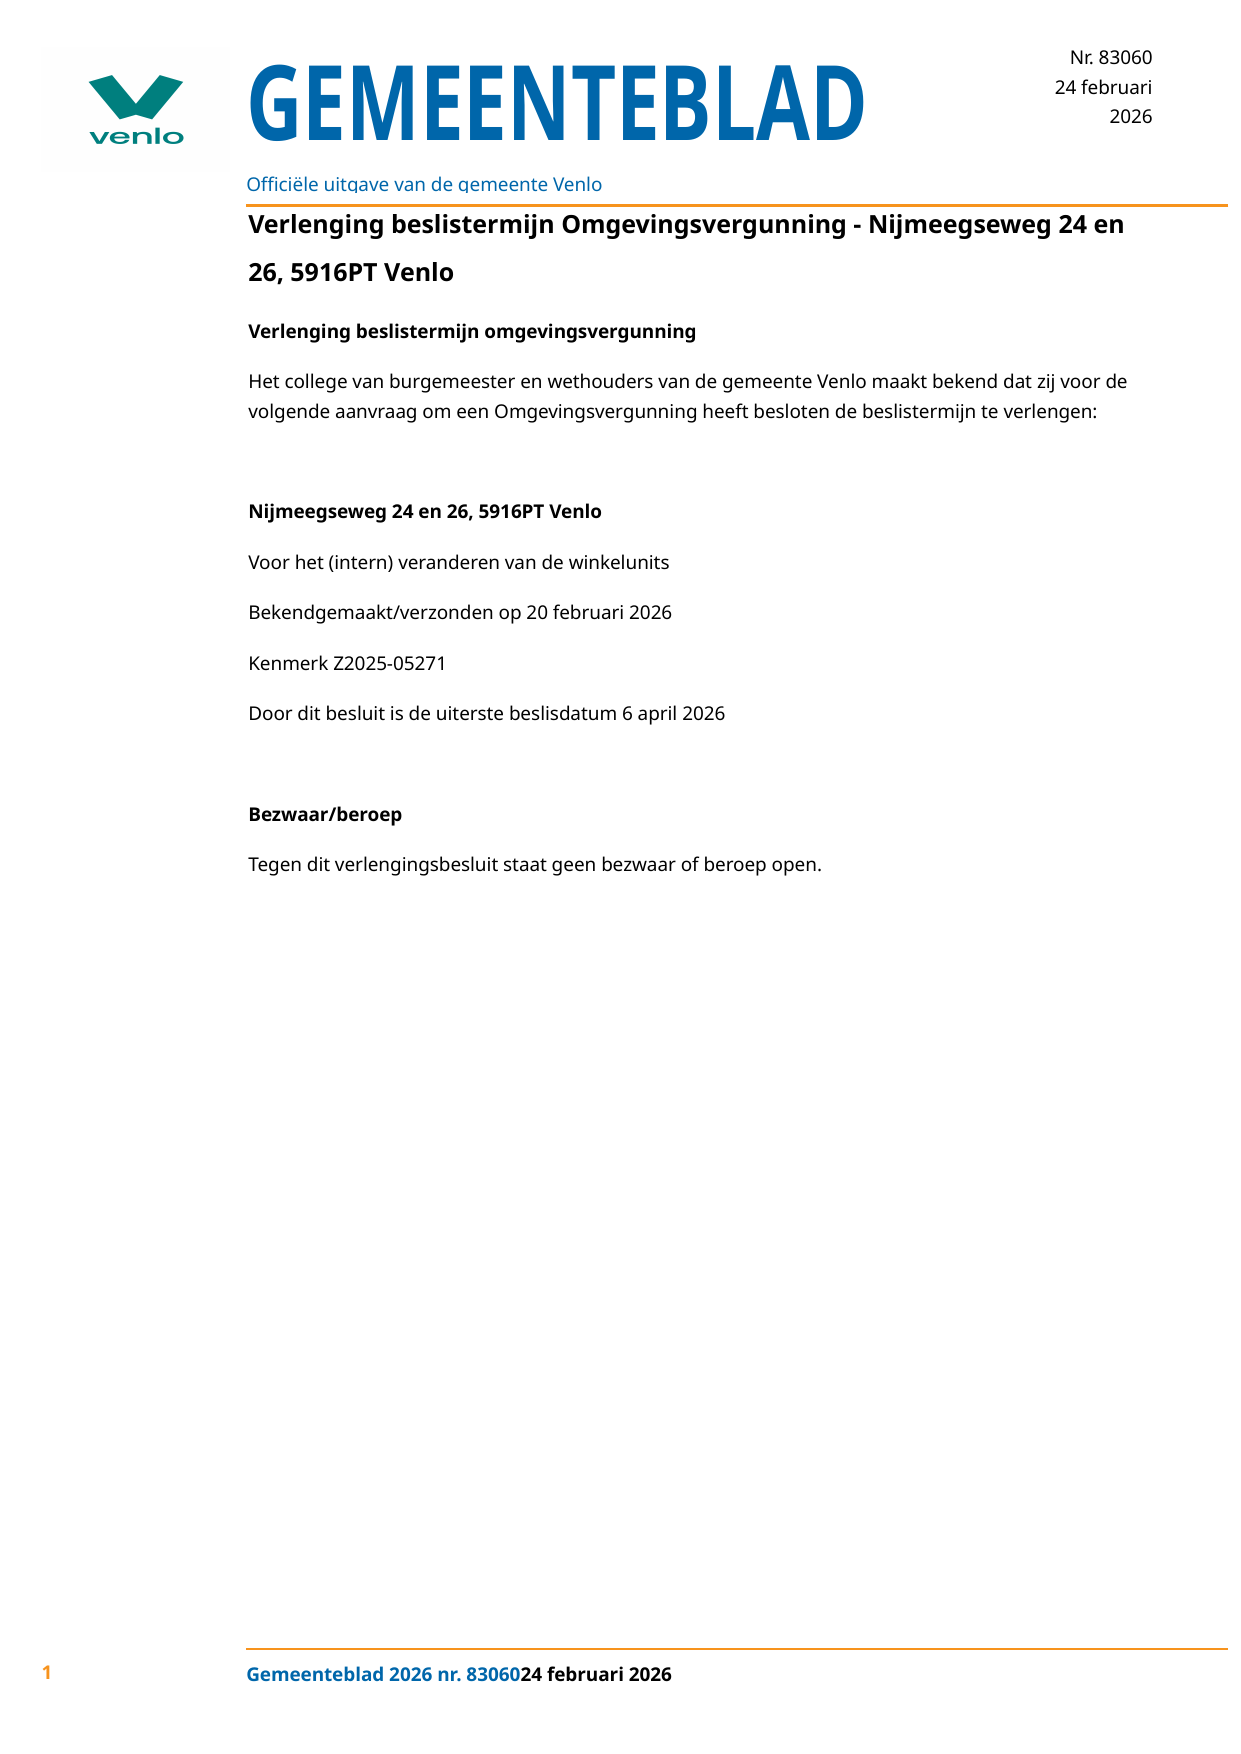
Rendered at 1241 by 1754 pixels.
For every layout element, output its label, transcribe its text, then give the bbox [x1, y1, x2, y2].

text Voor het (intern) veranderen van de winkelunits [248, 549, 1152, 575]
text Verlenging beslistermijn omgevingsvergunning [248, 318, 1152, 344]
text Nijmeegseweg 24 en 26, 5916PT Venlo [248, 499, 1152, 524]
text Bekendgemaakt/verzonden op 20 februari 2026 [248, 599, 1152, 625]
picture [41, 47, 231, 172]
text Kenmerk Z2025-05271 [248, 650, 1152, 676]
text Bezwaar/beroep [248, 801, 1152, 827]
text Het college van burgemeester en wethouders van de gemeente Venlo maakt bekend dat zij voor de volgende aanvraag om een Omgevingsvergunning heeft besloten de beslistermijn te verlengen: [248, 368, 1152, 424]
text Tegen dit verlengingsbesluit staat geen bezwaar of beroep open. [248, 852, 1152, 877]
text Door dit besluit is de uiterste beslisdatum 6 april 2026 [248, 700, 1152, 726]
text Verlenging beslistermijn Omgevingsvergunning - Nijmeegseweg 24 en 26, 5916PT Venlo [248, 207, 1152, 288]
